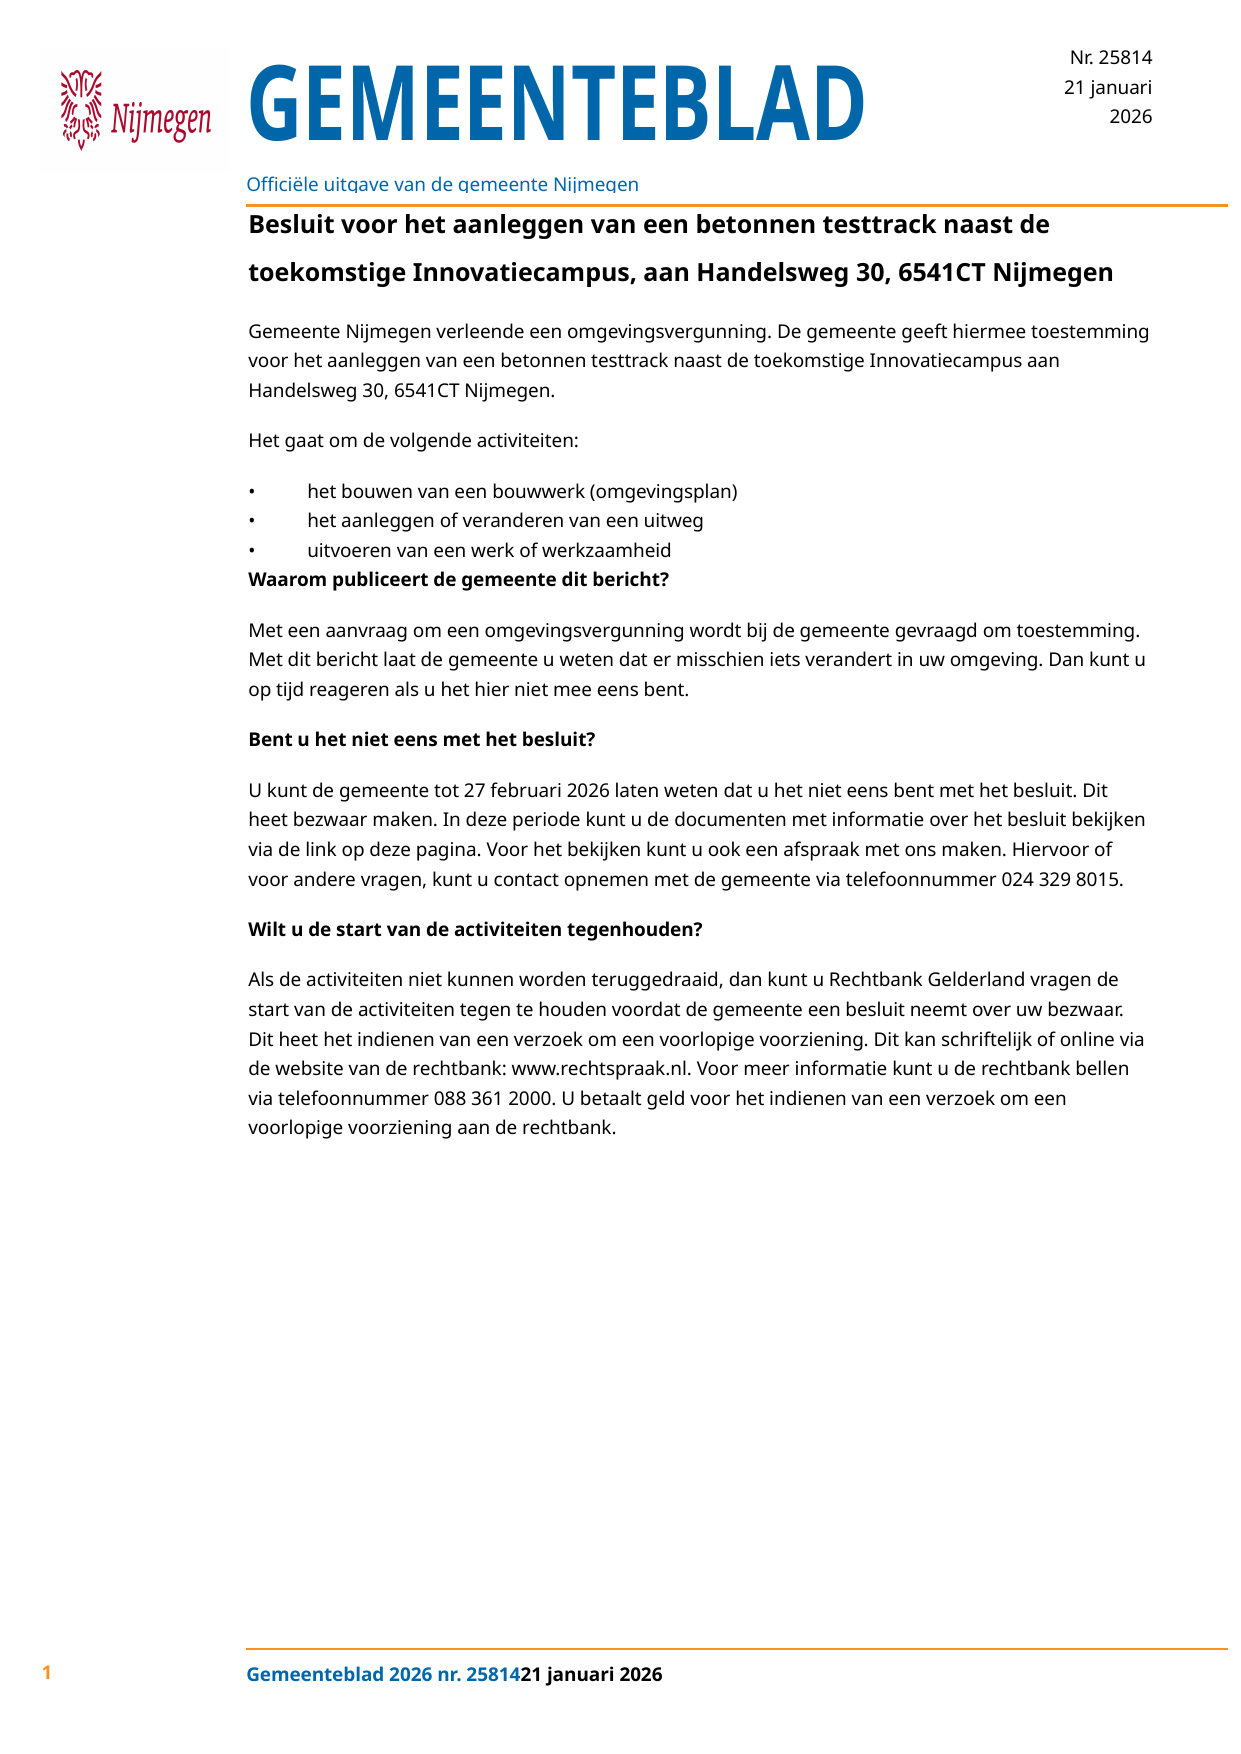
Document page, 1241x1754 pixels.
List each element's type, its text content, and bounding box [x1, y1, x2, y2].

list het aanleggen of veranderen van een uitweg [248, 507, 1152, 533]
text Bent u het niet eens met het besluit? [248, 727, 1152, 752]
list uitvoeren van een werk of werkzaamheid [248, 537, 1152, 563]
list het bouwen van een bouwwerk (omgevingsplan) [248, 478, 1152, 504]
text Als de activiteiten niet kunnen worden teruggedraaid, dan kunt u Rechtbank Gelderland vragen de start van de activiteiten tegen te houden voordat de gemeente een besluit neemt over uw bezwaar. Dit heet het indienen van een verzoek om een voorlopige voorziening. Dit kan schriftelijk of online via de website van de rechtbank: www.rechtspraak.nl. Voor meer informatie kunt u de rechtbank bellen via telefoonnummer 088 361 2000. U betaalt geld voor het indienen van een verzoek om een voorlopige voorziening aan de rechtbank. [248, 967, 1152, 1140]
text Besluit voor het aanleggen van een betonnen testtrack naast de toekomstige Innovatiecampus, aan Handelsweg 30, 6541CT Nijmegen [248, 207, 1152, 288]
text Met een aanvraag om een omgevingsvergunning wordt bij de gemeente gevraagd om toestemming. Met dit bericht laat de gemeente u weten dat er misschien iets verandert in uw omgeving. Dan kunt u op tijd reageren als u het hier niet mee eens bent. [248, 617, 1152, 702]
text U kunt de gemeente tot 27 februari 2026 laten weten dat u het niet eens bent met het besluit. Dit heet bezwaar maken. In deze periode kunt u de documenten met informatie over het besluit bekijken via de link op deze pagina. Voor het bekijken kunt u ook een afspraak met ons maken. Hiervoor of voor andere vragen, kunt u contact opnemen met de gemeente via telefoonnummer 024 329 8015. [248, 777, 1152, 892]
text Gemeente Nijmegen verleende een omgevingsvergunning. De gemeente geeft hiermee toestemming voor het aanleggen van een betonnen testtrack naast de toekomstige Innovatiecampus aan Handelsweg 30, 6541CT Nijmegen. [248, 318, 1152, 403]
picture [41, 47, 231, 172]
text Wilt u de start van de activiteiten tegenhouden? [248, 916, 1152, 942]
text Het gaat om de volgende activiteiten: [248, 427, 1152, 453]
text Waarom publiceert de gemeente dit bericht? [248, 567, 1152, 592]
